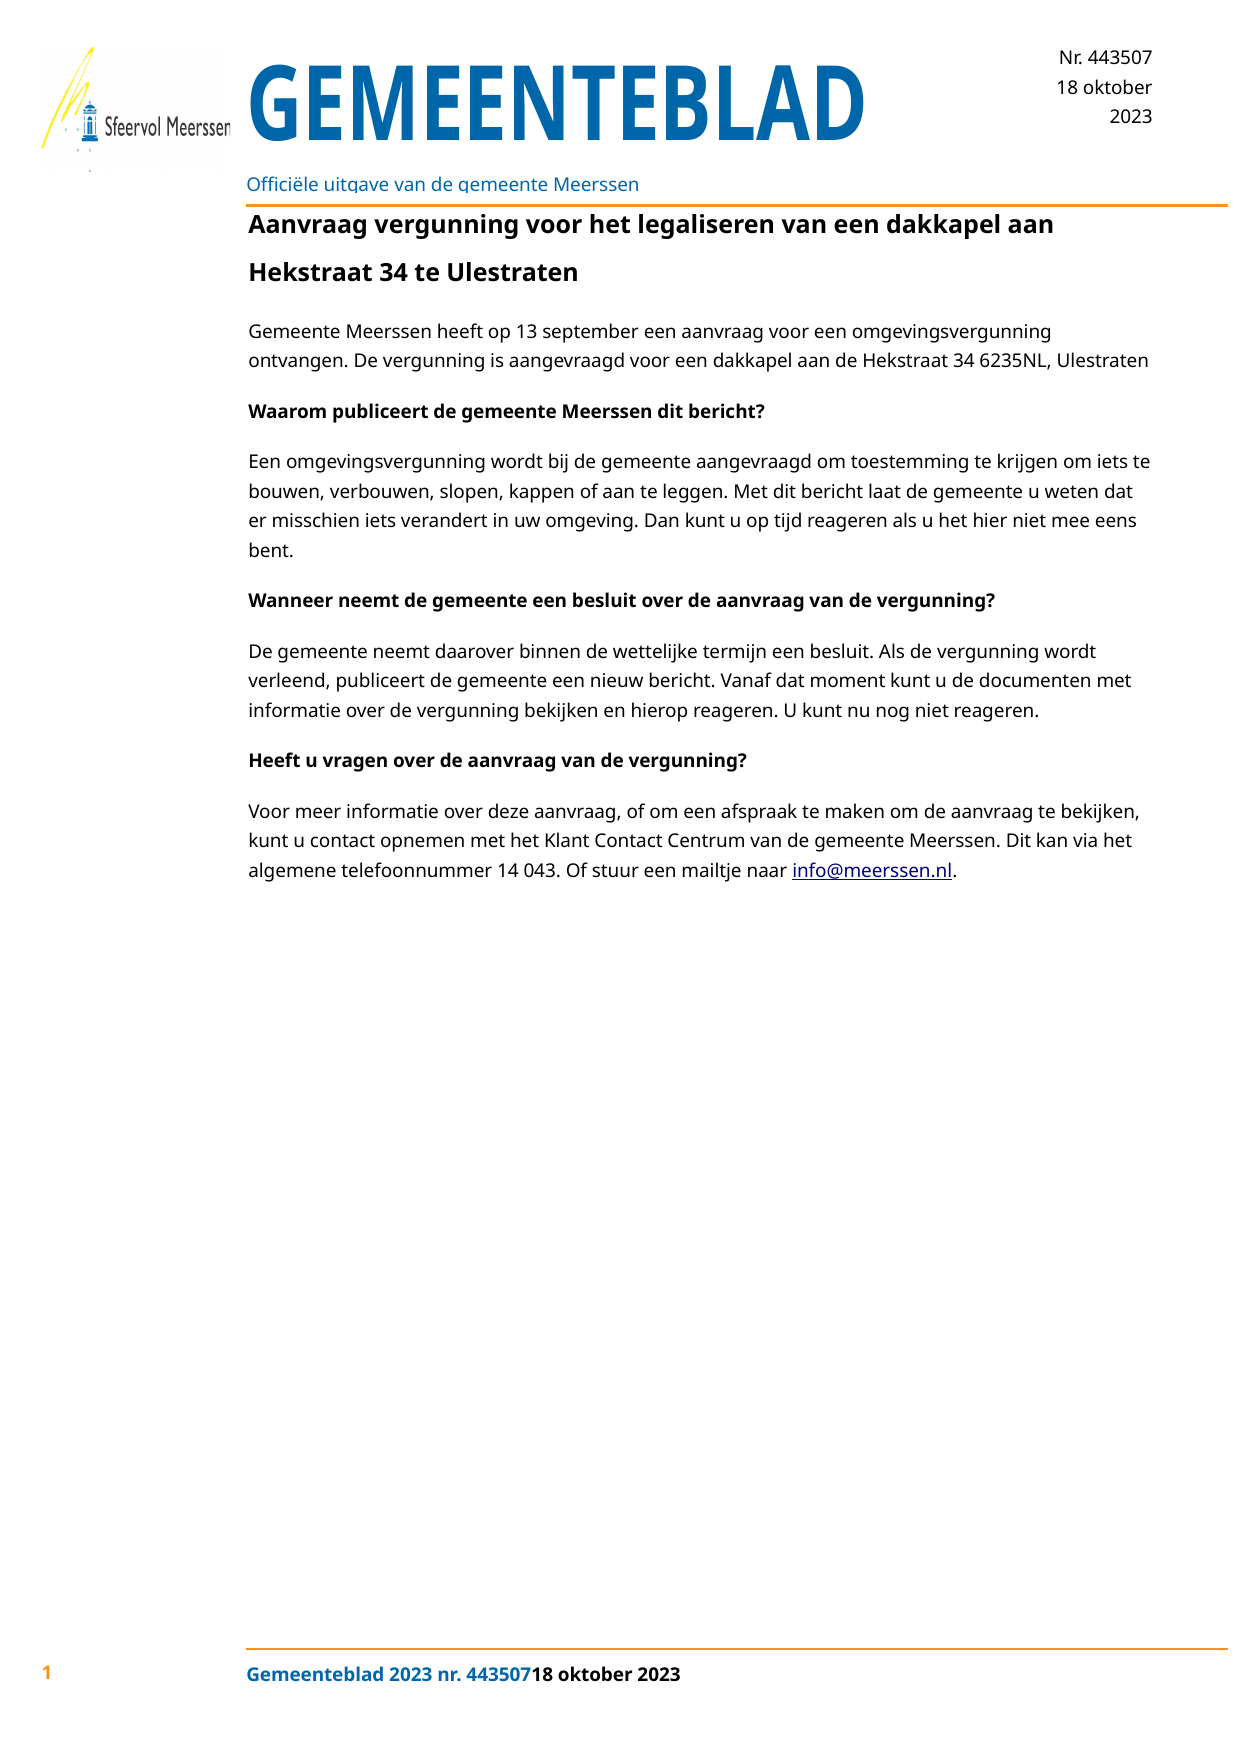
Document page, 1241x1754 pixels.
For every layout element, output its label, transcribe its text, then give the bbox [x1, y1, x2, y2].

text Waarom publiceert de gemeente Meerssen dit bericht? [248, 398, 1152, 424]
text Wanneer neemt de gemeente een besluit over de aanvraag van de vergunning? [248, 587, 1152, 613]
text Een omgevingsvergunning wordt bij de gemeente aangevraagd om toestemming te krijgen om iets te bouwen, verbouwen, slopen, kappen of aan te leggen. Met dit bericht laat de gemeente u weten dat er misschien iets verandert in uw omgeving. Dan kunt u op tijd reageren als u het hier niet mee eens bent. [248, 448, 1152, 563]
text Aanvraag vergunning voor het legaliseren van een dakkapel aan Hekstraat 34 te Ulestraten [248, 207, 1152, 288]
picture [41, 47, 231, 172]
text Gemeente Meerssen heeft op 13 september een aanvraag voor een omgevingsvergunning ontvangen. De vergunning is aangevraagd voor een dakkapel aan de Hekstraat 34 6235NL, Ulestraten [248, 318, 1152, 373]
text De gemeente neemt daarover binnen de wettelijke termijn een besluit. Als de vergunning wordt verleend, publiceert de gemeente een nieuw bericht. Vanaf dat moment kunt u de documenten met informatie over de vergunning bekijken en hierop reageren. U kunt nu nog niet reageren. [248, 638, 1152, 723]
text Heeft u vragen over de aanvraag van de vergunning? [248, 747, 1152, 773]
text Voor meer informatie over deze aanvraag, of om een afspraak te maken om de aanvraag te bekijken, kunt u contact opnemen met het Klant Contact Centrum van de gemeente Meerssen. Dit kan via het algemene telefoonnummer 14 043. Of stuur een mailtje naar info@meerssen.nl. [248, 798, 1152, 883]
